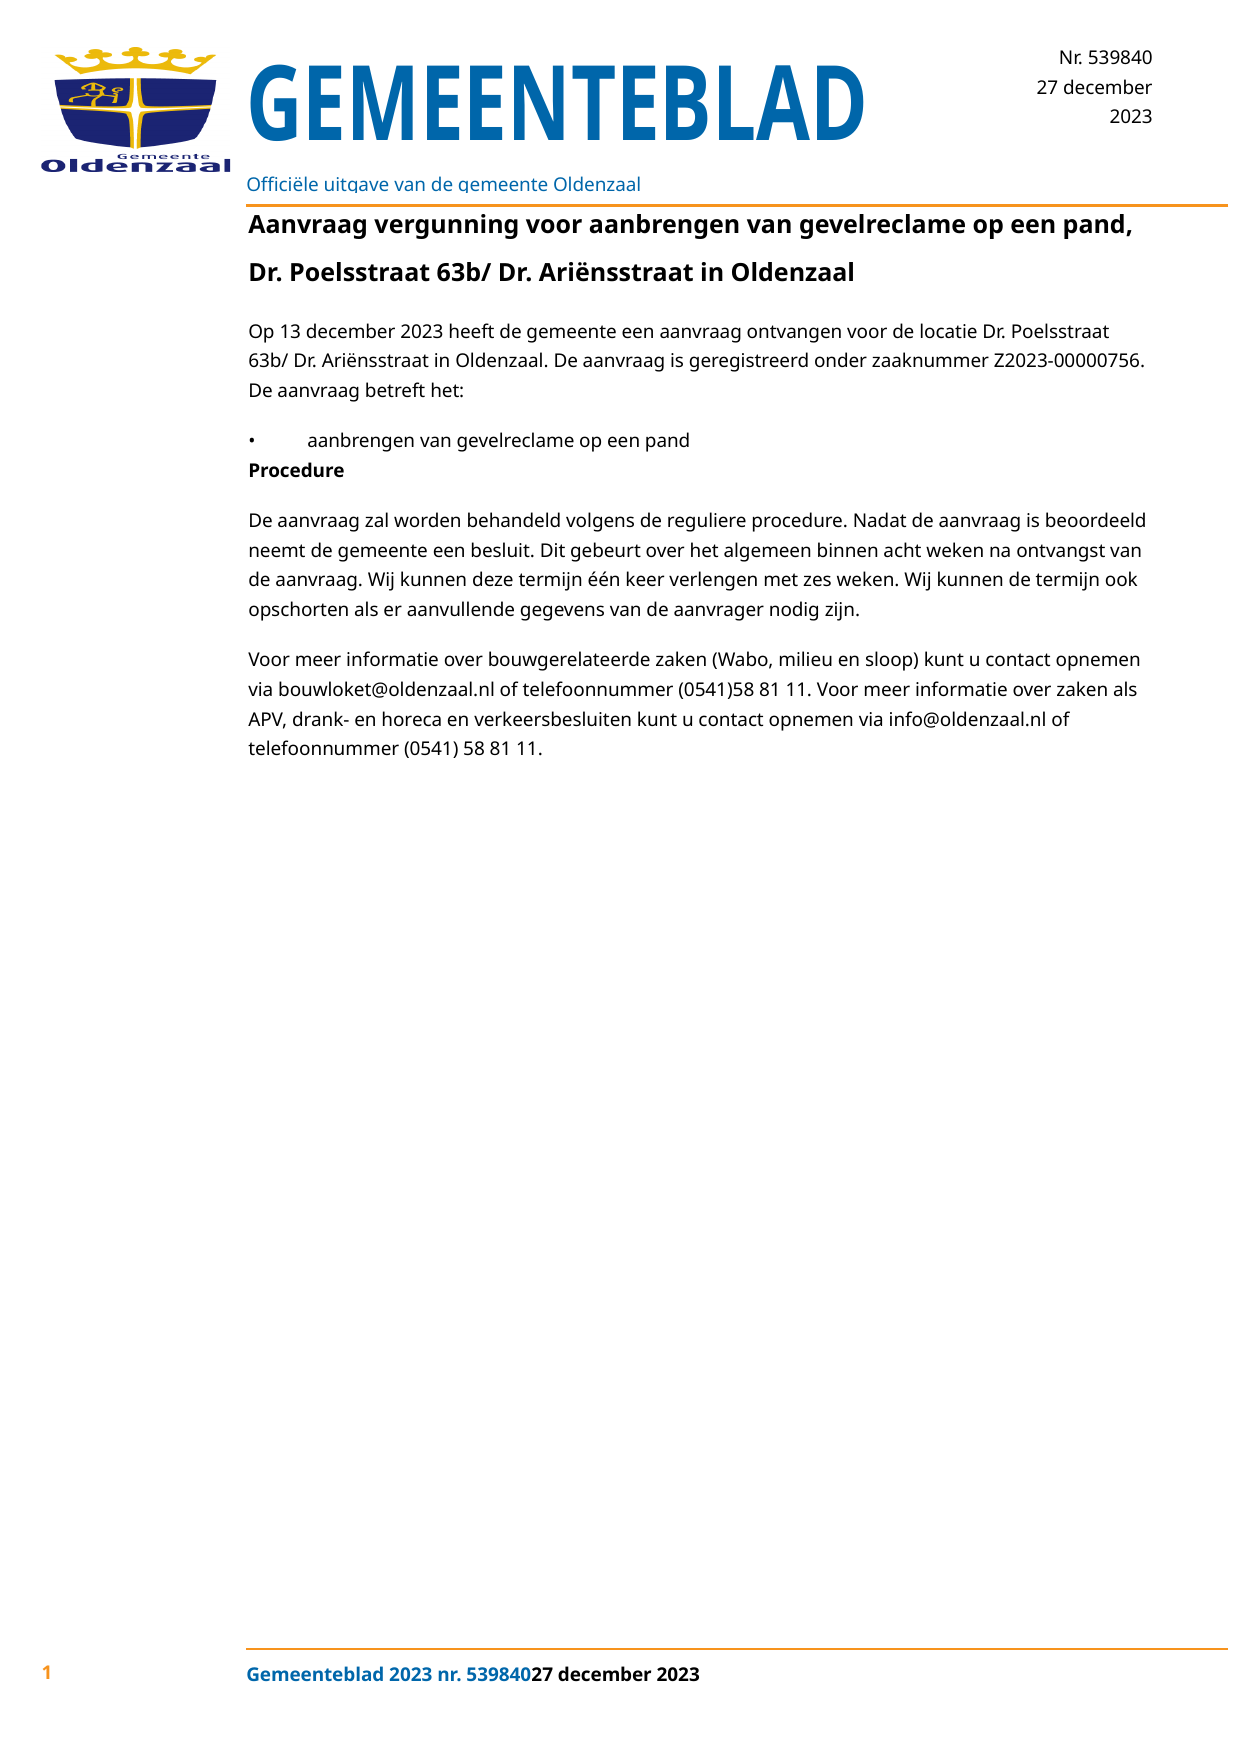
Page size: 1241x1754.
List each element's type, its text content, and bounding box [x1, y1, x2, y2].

text Voor meer informatie over bouwgerelateerde zaken (Wabo, milieu en sloop) kunt u contact opnemen via bouwloket@oldenzaal.nl of telefoonnummer (0541)58 81 11. Voor meer informatie over zaken als APV, drank- en horeca en verkeersbesluiten kunt u contact opnemen via info@oldenzaal.nl of telefoonnummer (0541) 58 81 11. [248, 647, 1152, 761]
text De aanvraag zal worden behandeld volgens de reguliere procedure. Nadat de aanvraag is beoordeeld neemt de gemeente een besluit. Dit gebeurt over het algemeen binnen acht weken na ontvangst van de aanvraag. Wij kunnen deze termijn één keer verlengen met zes weken. Wij kunnen de termijn ook opschorten als er aanvullende gegevens van de aanvrager nodig zijn. [248, 507, 1152, 622]
list aanbrengen van gevelreclame op een pand [248, 427, 1152, 453]
text Procedure [248, 457, 1152, 483]
text Op 13 december 2023 heeft de gemeente een aanvraag ontvangen voor de locatie Dr. Poelsstraat 63b/ Dr. Ariënsstraat in Oldenzaal. De aanvraag is geregistreerd onder zaaknummer Z2023-00000756. De aanvraag betreft het: [248, 318, 1152, 403]
picture [41, 47, 231, 172]
text Aanvraag vergunning voor aanbrengen van gevelreclame op een pand, Dr. Poelsstraat 63b/ Dr. Ariënsstraat in Oldenzaal [248, 207, 1152, 288]
